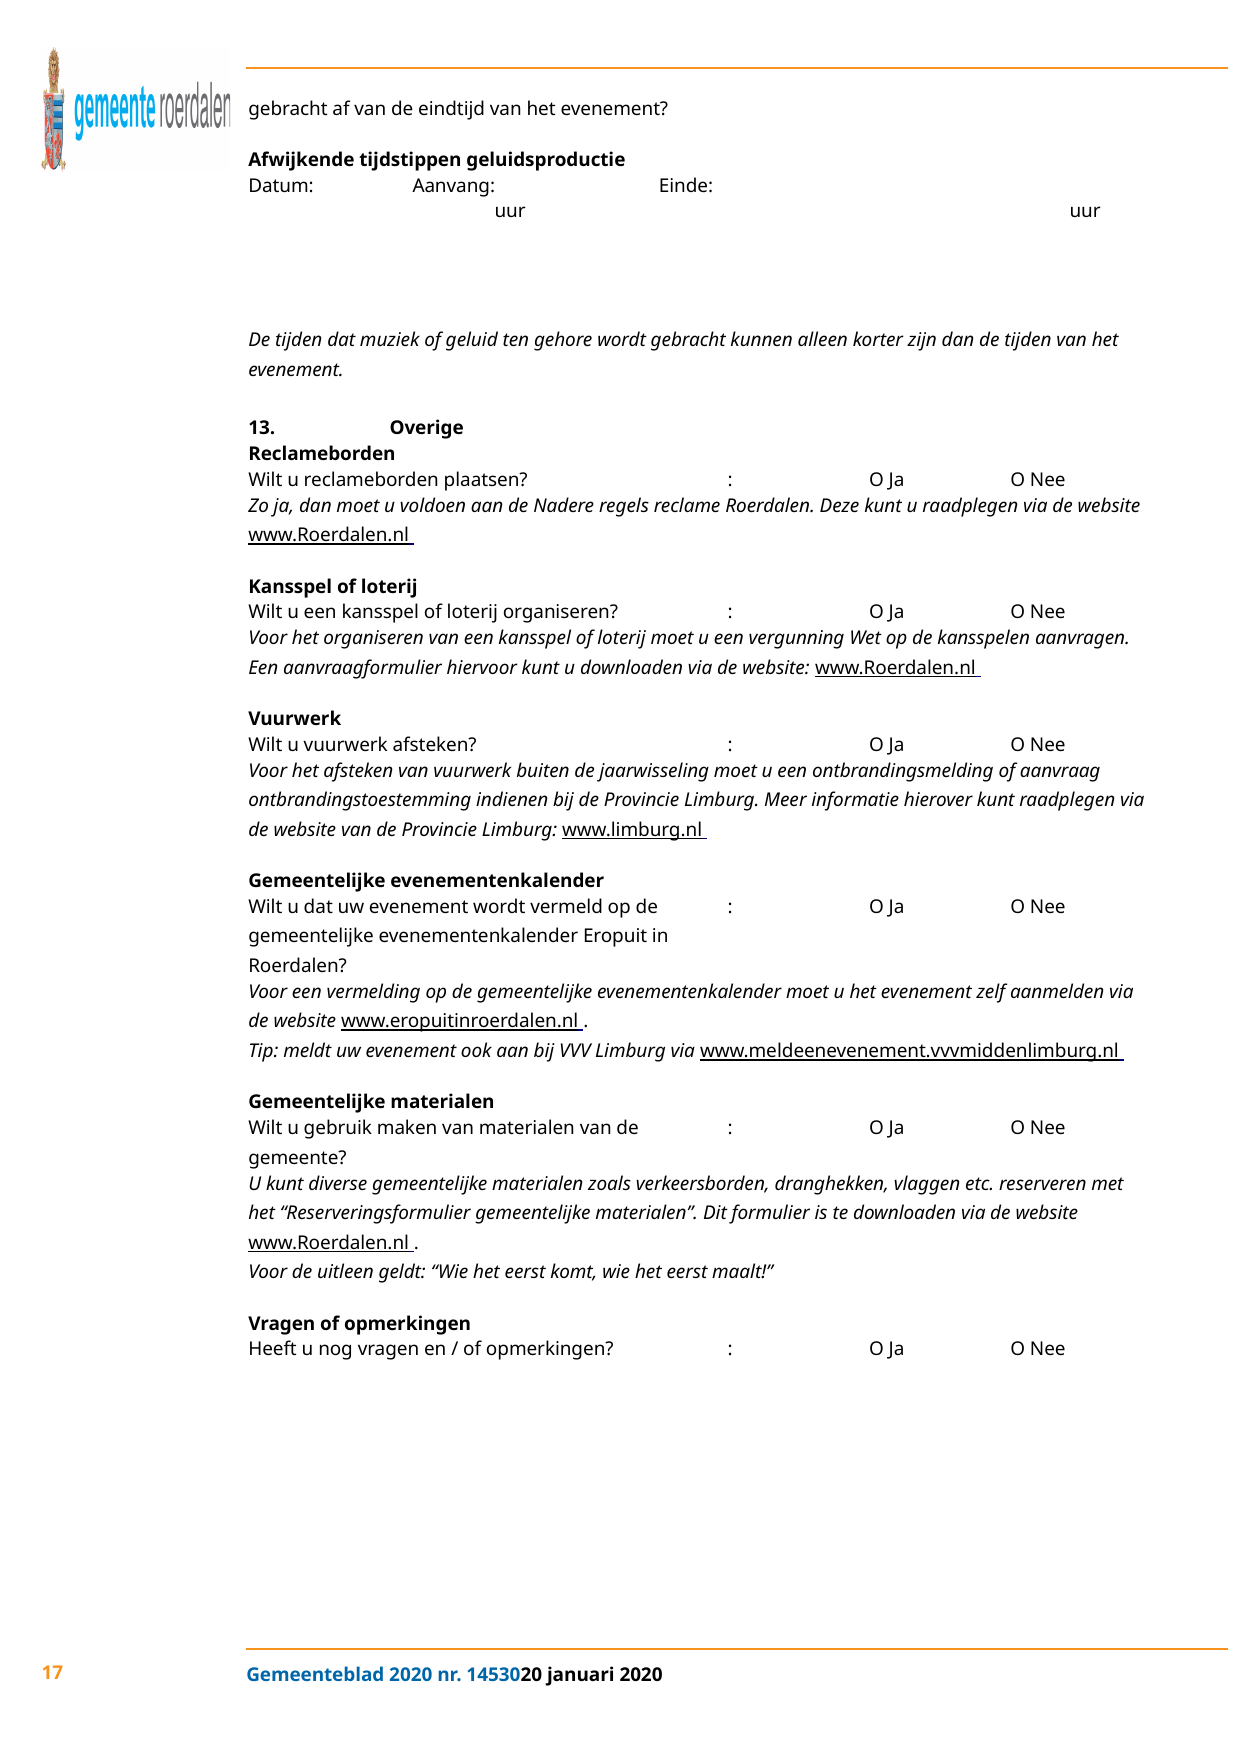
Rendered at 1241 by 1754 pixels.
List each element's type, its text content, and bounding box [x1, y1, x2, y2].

table_cell [412, 224, 494, 249]
table_cell O Nee [1010, 893, 1152, 978]
table_cell [494, 224, 577, 249]
table_cell [494, 301, 577, 326]
table_cell [248, 547, 1152, 573]
table_cell De tijden dat muziek of geluid ten gehore wordt gebracht kunnen alleen korter zijn dan de tijden van het evenement. [248, 326, 1152, 382]
table_cell [412, 301, 494, 326]
table_cell gebracht af van de eindtijd van het evenement? [248, 95, 741, 121]
table_cell O Nee [1010, 599, 1152, 624]
table_cell Gemeentelijke evenementenkalender [248, 868, 1152, 893]
table_cell [577, 224, 659, 249]
table_cell [1069, 301, 1152, 326]
table_cell [248, 680, 1152, 705]
table_cell O Nee [1010, 1336, 1152, 1361]
table_cell [577, 301, 659, 326]
table_cell O Ja [869, 731, 1010, 757]
table_cell [248, 121, 1152, 146]
table_cell [412, 249, 494, 275]
table_cell [248, 275, 412, 301]
table_cell Zo ja, dan moet u voldoen aan de Nadere regels reclame Roerdalen. Deze kunt u raadplegen via de website www.Roerdalen.nl [248, 492, 1152, 547]
table_cell Afwijkende tijdstippen geluidsproductie [248, 146, 1152, 172]
picture [41, 47, 231, 172]
table_cell Vragen of opmerkingen [248, 1310, 1152, 1336]
table_cell [494, 249, 577, 275]
table_cell [659, 224, 1069, 249]
table_cell [248, 198, 412, 223]
table_cell [987, 95, 1152, 121]
table_cell [248, 1063, 1152, 1089]
table_cell O Ja [869, 1336, 1010, 1361]
table_cell Wilt u reclameborden plaatsen? [248, 466, 727, 492]
table_cell [494, 275, 577, 301]
table_cell Wilt u dat uw evenement wordt vermeld op de gemeentelijke evenementenkalender Eropuit in Roerdalen? [248, 893, 727, 978]
table_cell [248, 224, 412, 249]
table_cell Einde: [659, 172, 1152, 198]
table_cell [412, 275, 494, 301]
table_cell [659, 198, 1069, 223]
table_cell [741, 95, 823, 121]
table_cell [1069, 224, 1152, 249]
table_cell O Nee [1010, 731, 1152, 757]
table_cell [659, 301, 1069, 326]
table_cell [412, 198, 494, 223]
table_cell Voor het afsteken van vuurwerk buiten de jaarwisseling moet u een ontbrandingsmelding of aanvraag ontbrandingstoestemming indienen bij de Provincie Limburg. Meer informatie hierover kunt raadplegen via de website van de Provincie Limburg: www.limburg.nl [248, 757, 1152, 842]
table_cell Reclameborden [248, 440, 1152, 466]
table_cell : [728, 466, 869, 492]
table_cell Wilt u vuurwerk afsteken? [248, 731, 727, 757]
table_cell Datum: [248, 172, 412, 198]
table_cell [577, 198, 659, 223]
table_cell Voor een vermelding op de gemeentelijke evenementenkalender moet u het evenement zelf aanmelden via de website www.eropuitinroerdalen.nl . Tip: meldt uw evenement ook aan bij VVV Limburg via www.meldeenevenement.vvvmiddenlimburg.nl [248, 978, 1152, 1063]
table_cell [248, 1284, 1152, 1310]
table_cell [248, 249, 412, 275]
table_cell O Ja [869, 1114, 1010, 1170]
table_cell : [728, 1336, 869, 1361]
table_cell [248, 842, 1152, 867]
table_cell : [728, 893, 869, 978]
table_cell [823, 95, 987, 121]
table_cell O Nee [1010, 1114, 1152, 1170]
table_cell Aanvang: [412, 172, 577, 198]
table_cell uur [1069, 198, 1152, 223]
table_header Overige [389, 415, 1152, 440]
table_cell U kunt diverse gemeentelijke materialen zoals verkeersborden, dranghekken, vlaggen etc. reserveren met het “Reserveringsformulier gemeentelijke materialen”. Dit formulier is te downloaden via de website www.Roerdalen.nl . Voor de uitleen geldt: “Wie het eerst komt, wie het eerst maalt!” [248, 1170, 1152, 1284]
table_cell [577, 172, 659, 198]
table_cell [577, 275, 659, 301]
table_cell O Ja [869, 466, 1010, 492]
table_cell Wilt u gebruik maken van materialen van de gemeente? [248, 1114, 727, 1170]
table_cell : [728, 1114, 869, 1170]
table_cell Gemeentelijke materialen [248, 1089, 1152, 1114]
table_cell uur [494, 198, 577, 223]
table_cell [248, 301, 412, 326]
table_cell [659, 275, 1069, 301]
table_cell Wilt u een kansspel of loterij organiseren? [248, 599, 727, 624]
table_cell Heeft u nog vragen en / of opmerkingen? [248, 1336, 727, 1361]
table_cell Kansspel of loterij [248, 573, 1152, 598]
table_cell [1069, 249, 1152, 275]
table_header 13. [248, 415, 389, 440]
table_cell [659, 249, 1069, 275]
table_cell [577, 249, 659, 275]
table_cell [1069, 275, 1152, 301]
table_cell : [728, 599, 869, 624]
table_cell Voor het organiseren van een kansspel of loterij moet u een vergunning Wet op de kansspelen aanvragen. Een aanvraagformulier hiervoor kunt u downloaden via de website: www.Roerdalen.nl [248, 624, 1152, 679]
table_cell Vuurwerk [248, 705, 1152, 731]
table_cell O Ja [869, 599, 1010, 624]
table_cell O Nee [1010, 466, 1152, 492]
table_cell O Ja [869, 893, 1010, 978]
table_cell : [728, 731, 869, 757]
